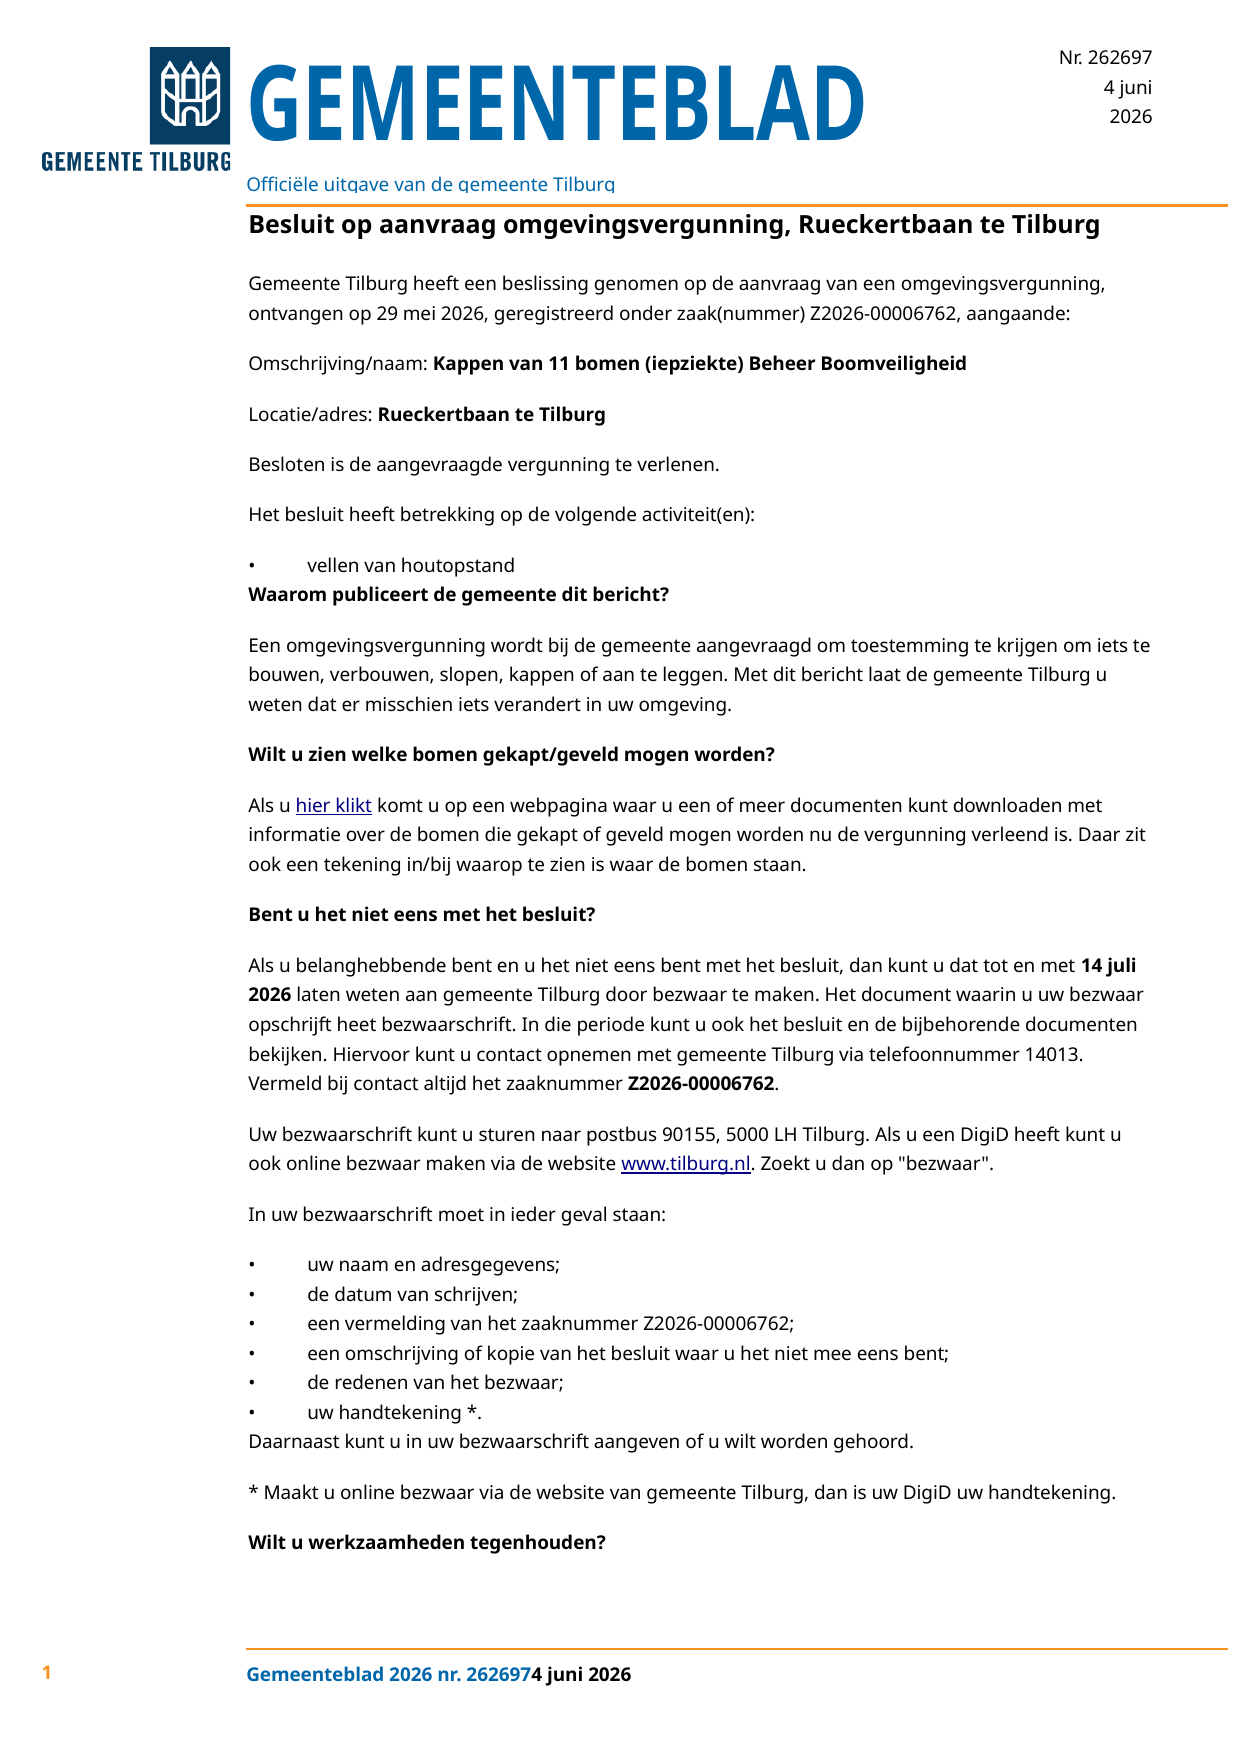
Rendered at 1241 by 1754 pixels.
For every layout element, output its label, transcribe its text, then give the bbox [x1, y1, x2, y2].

text * Maakt u online bezwaar via de website van gemeente Tilburg, dan is uw DigiD uw handtekening. [248, 1479, 1152, 1505]
text Gemeente Tilburg heeft een beslissing genomen op de aanvraag van een omgevingsvergunning, ontvangen op 29 mei 2026, geregistreerd onder zaak(nummer) Z2026-00006762, aangaande: [248, 270, 1152, 326]
list een omschrijving of kopie van het besluit waar u het niet mee eens bent; [248, 1340, 1152, 1366]
list een vermelding van het zaaknummer Z2026-00006762; [248, 1310, 1152, 1336]
list uw handtekening *. [248, 1399, 1152, 1425]
text Wilt u zien welke bomen gekapt/geveld mogen worden? [248, 742, 1152, 767]
text Het besluit heeft betrekking op de volgende activiteit(en): [248, 502, 1152, 527]
picture [41, 47, 231, 172]
text Een omgevingsvergunning wordt bij de gemeente aangevraagd om toestemming te krijgen om iets te bouwen, verbouwen, slopen, kappen of aan te leggen. Met dit bericht laat de gemeente Tilburg u weten dat er misschien iets verandert in uw omgeving. [248, 632, 1152, 717]
text Wilt u werkzaamheden tegenhouden? [248, 1529, 1152, 1555]
text In uw bezwaarschrift moet in ieder geval staan: [248, 1201, 1152, 1226]
list uw naam en adresgegevens; [248, 1251, 1152, 1277]
list de datum van schrijven; [248, 1281, 1152, 1306]
text Waarom publiceert de gemeente dit bericht? [248, 582, 1152, 607]
list de redenen van het bezwaar; [248, 1369, 1152, 1395]
text Daarnaast kunt u in uw bezwaarschrift aangeven of u wilt worden gehoord. [248, 1429, 1152, 1454]
text Besluit op aanvraag omgevingsvergunning, Rueckertbaan te Tilburg [248, 207, 1152, 241]
text Als u belanghebbende bent en u het niet eens bent met het besluit, dan kunt u dat tot en met 14 juli 2026 laten weten aan gemeente Tilburg door bezwaar te maken. Het document waarin u uw bezwaar opschrijft heet bezwaarschrift. In die periode kunt u ook het besluit en de bijbehorende documenten bekijken. Hiervoor kunt u contact opnemen met gemeente Tilburg via telefoonnummer 14013. Vermeld bij contact altijd het zaaknummer Z2026-00006762. [248, 952, 1152, 1096]
list vellen van houtopstand [248, 552, 1152, 578]
text Besloten is de aangevraagde vergunning te verlenen. [248, 451, 1152, 477]
text Bent u het niet eens met het besluit? [248, 902, 1152, 927]
text Locatie/adres: Rueckertbaan te Tilburg [248, 401, 1152, 426]
text Als u hier klikt komt u op een webpagina waar u een of meer documenten kunt downloaden met informatie over de bomen die gekapt of geveld mogen worden nu de vergunning verleend is. Daar zit ook een tekening in/bij waarop te zien is waar de bomen staan. [248, 792, 1152, 877]
text Omschrijving/naam: Kappen van 11 bomen (iepziekte) Beheer Boomveiligheid [248, 350, 1152, 376]
text Uw bezwaarschrift kunt u sturen naar postbus 90155, 5000 LH Tilburg. Als u een DigiD heeft kunt u ook online bezwaar maken via de website www.tilburg.nl. Zoekt u dan op "bezwaar". [248, 1121, 1152, 1176]
